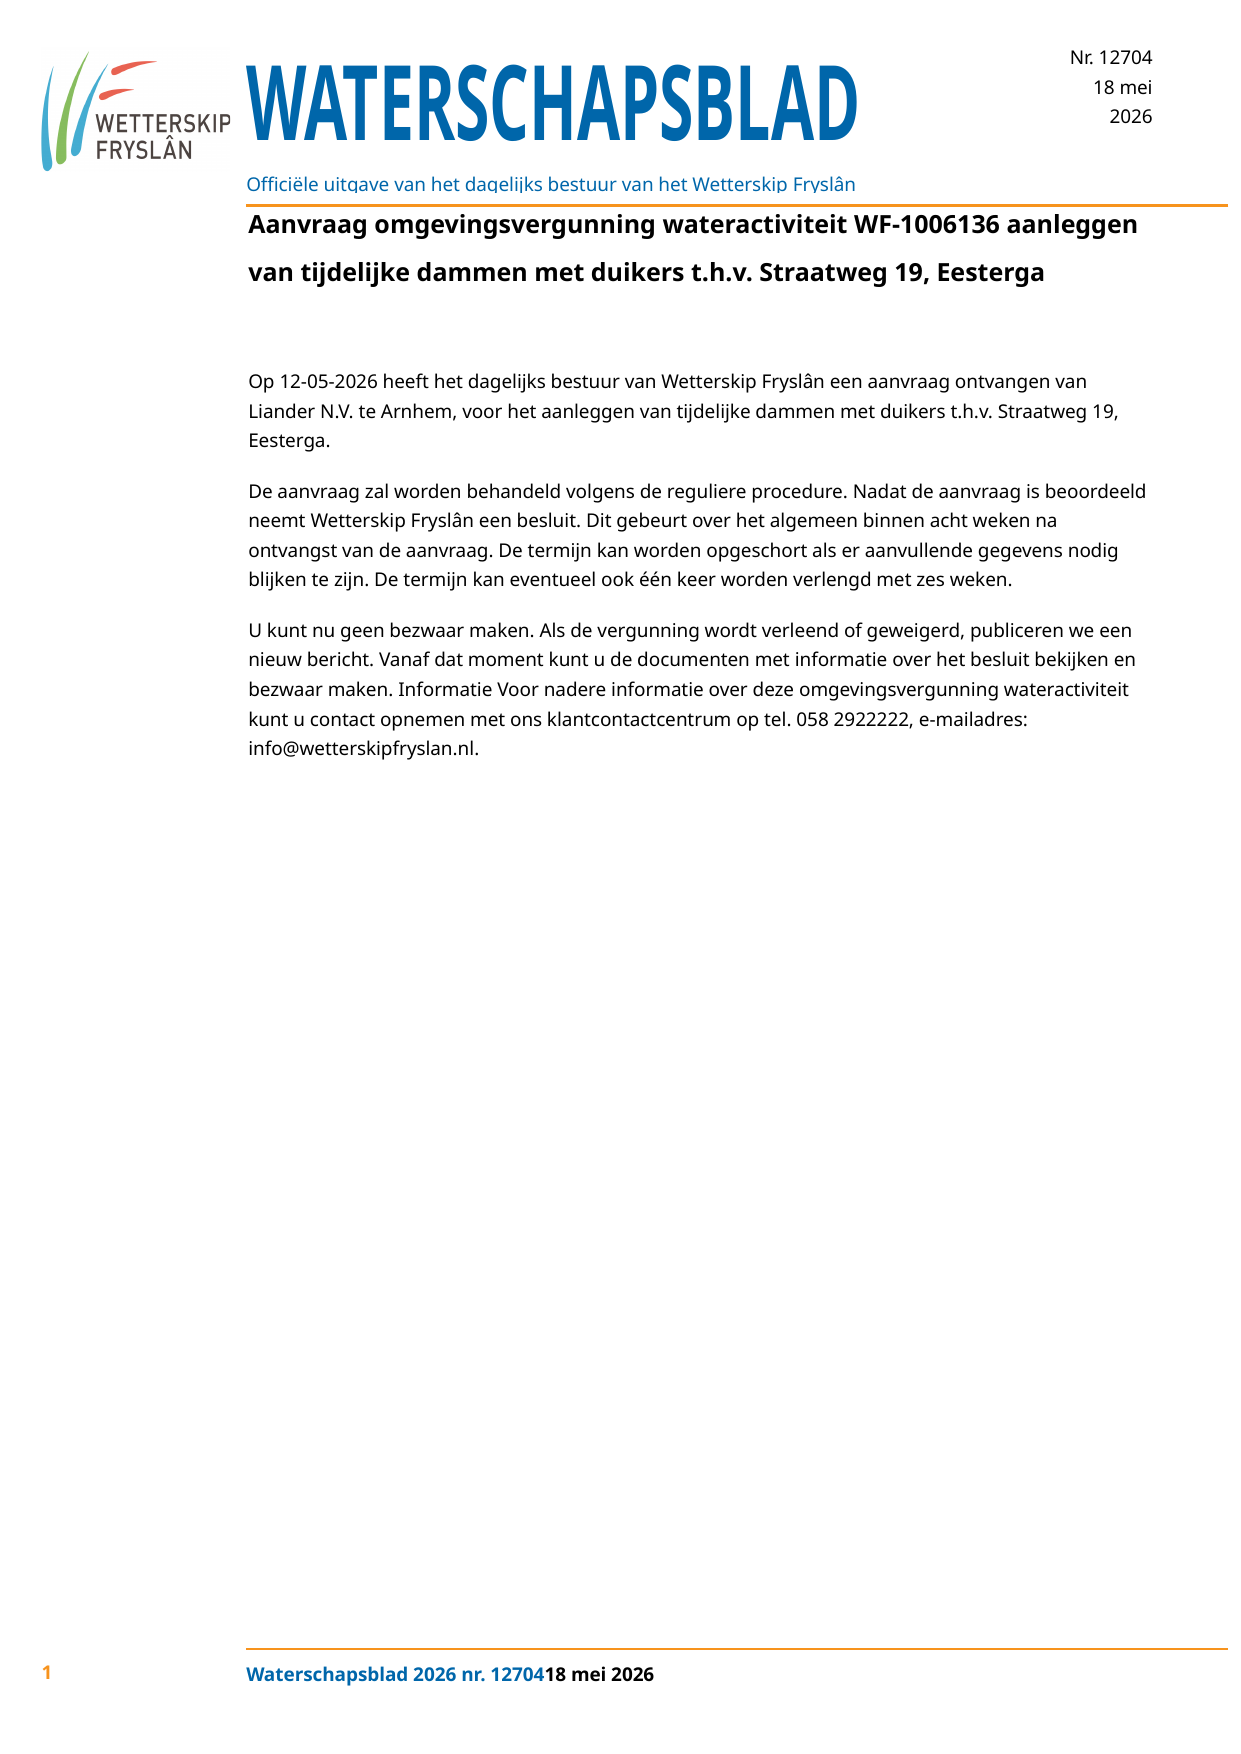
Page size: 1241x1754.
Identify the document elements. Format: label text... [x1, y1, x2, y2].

text De aanvraag zal worden behandeld volgens de reguliere procedure. Nadat de aanvraag is beoordeeld neemt Wetterskip Fryslân een besluit. Dit gebeurt over het algemeen binnen acht weken na ontvangst van de aanvraag. De termijn kan worden opgeschort als er aanvullende gegevens nodig blijken te zijn. De termijn kan eventueel ook één keer worden verlengd met zes weken. [248, 478, 1152, 592]
text U kunt nu geen bezwaar maken. Als de vergunning wordt verleend of geweigerd, publiceren we een nieuw bericht. Vanaf dat moment kunt u de documenten met informatie over het besluit bekijken en bezwaar maken. Informatie Voor nadere informatie over deze omgevingsvergunning wateractiviteit kunt u contact opnemen met ons klantcontactcentrum op tel. 058 2922222, e-mailadres: info@wetterskipfryslan.nl. [248, 617, 1152, 761]
text Aanvraag omgevingsvergunning wateractiviteit WF-1006136 aanleggen van tijdelijke dammen met duikers t.h.v. Straatweg 19, Eesterga [248, 207, 1152, 288]
picture [41, 47, 231, 172]
text Op 12-05-2026 heeft het dagelijks bestuur van Wetterskip Fryslân een aanvraag ontvangen van Liander N.V. te Arnhem, voor het aanleggen van tijdelijke dammen met duikers t.h.v. Straatweg 19, Eesterga. [248, 368, 1152, 453]
